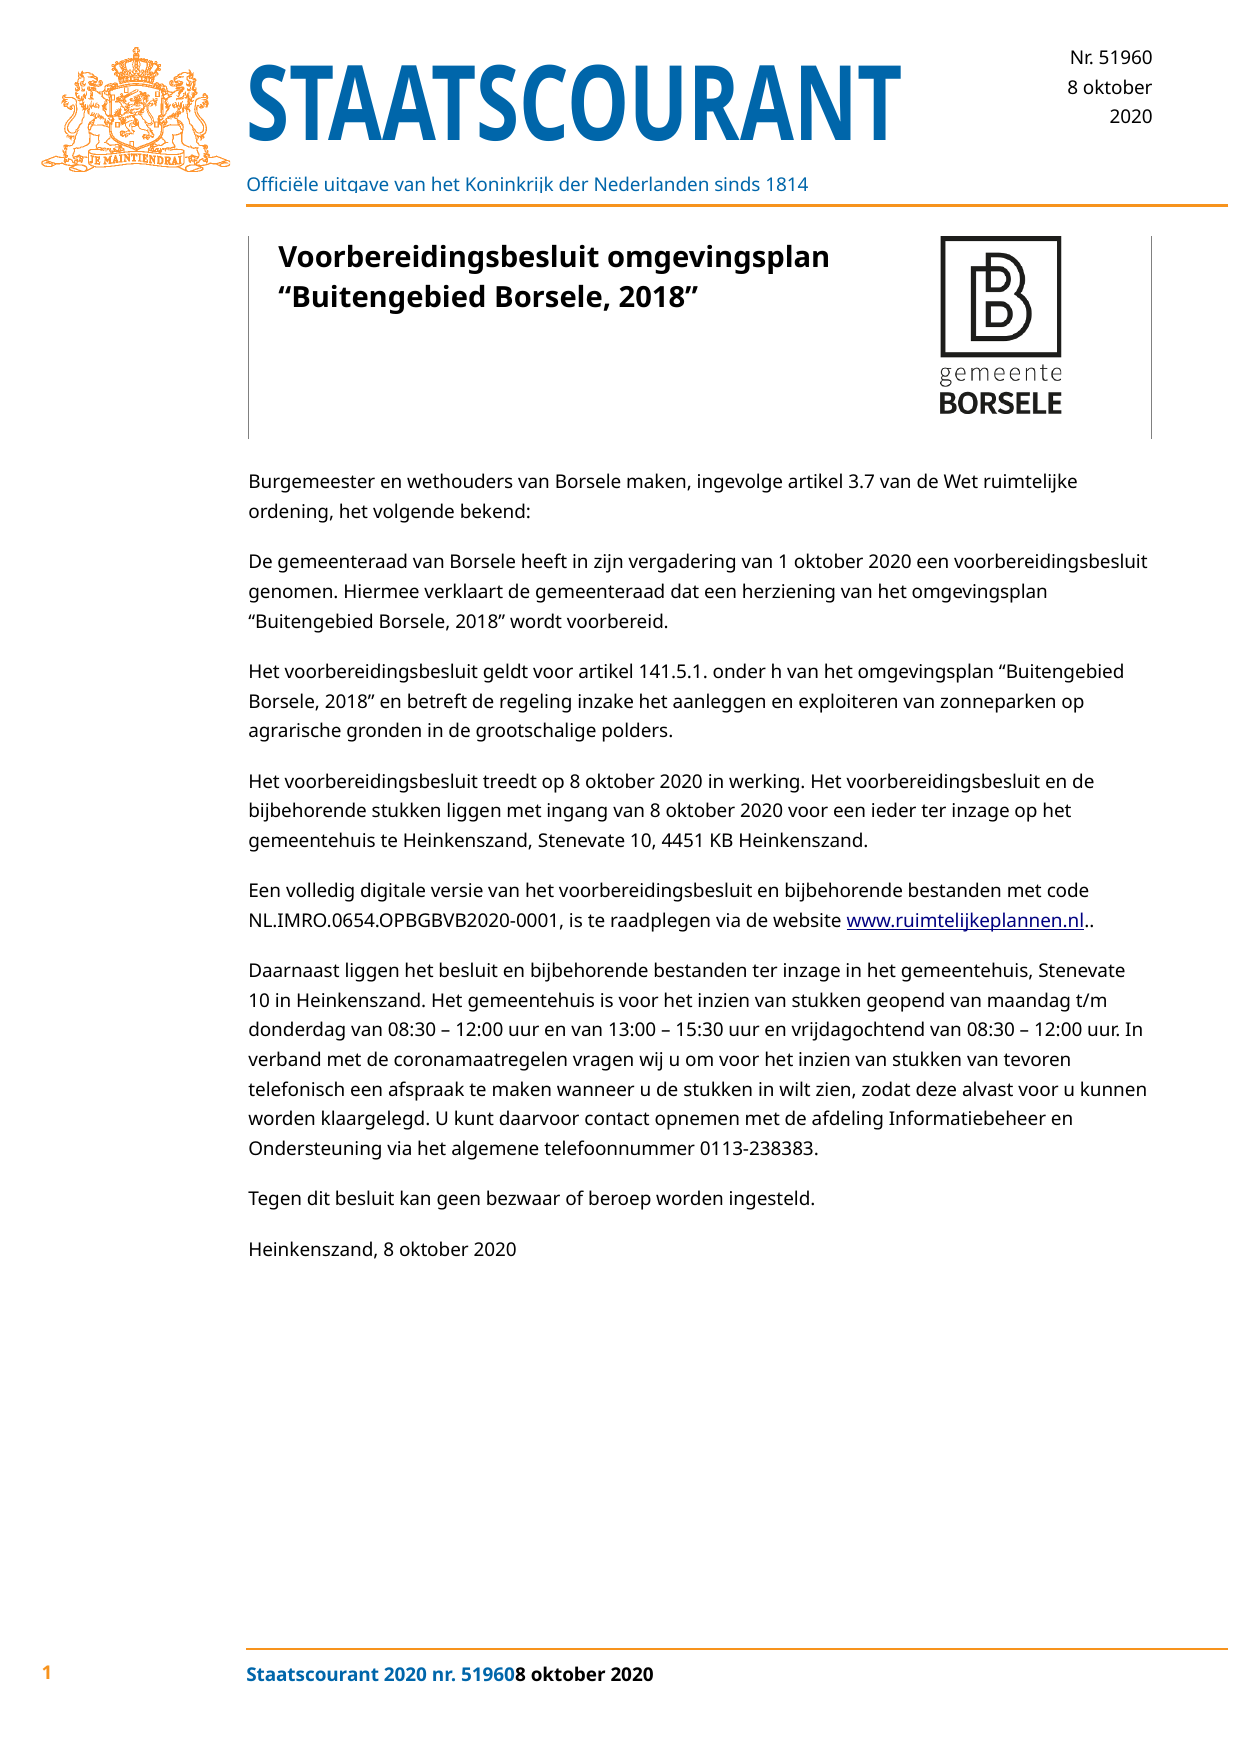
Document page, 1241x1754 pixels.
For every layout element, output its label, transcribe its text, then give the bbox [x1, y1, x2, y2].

picture [41, 47, 231, 172]
text Heinkenszand, 8 oktober 2020 [248, 1236, 1152, 1261]
table_header [850, 236, 940, 413]
picture [940, 236, 1062, 414]
text Tegen dit besluit kan geen bezwaar of beroep worden ingesteld. [248, 1185, 1152, 1211]
text Burgemeester en wethouders van Borsele maken, ingevolge artikel 3.7 van de Wet ruimtelijke ordening, het volgende bekend: [248, 469, 1152, 524]
table_header [1062, 236, 1151, 413]
table_header [850, 414, 1151, 439]
text Een volledig digitale versie van het voorbereidingsbesluit en bijbehorende bestanden met code NL.IMRO.0654.OPBGBVB2020-0001, is te raadplegen via de website www.ruimtelijkeplannen.nl.. [248, 877, 1152, 933]
text Daarnaast liggen het besluit en bijbehorende bestanden ter inzage in het gemeentehuis, Stenevate 10 in Heinkenszand. Het gemeentehuis is voor het inzien van stukken geopend van maandag t/m donderdag van 08:30 – 12:00 uur en van 13:00 – 15:30 uur en vrijdagochtend van 08:30 – 12:00 uur. In verband met de coronamaatregelen vragen wij u om voor het inzien van stukken van tevoren telefonisch een afspraak te maken wanneer u de stukken in wilt zien, zodat deze alvast voor u kunnen worden klaargelegd. U kunt daarvoor contact opnemen met de afdeling Informatiebeheer en Ondersteuning via het algemene telefoonnummer 0113-238383. [248, 957, 1152, 1161]
table_header Voorbereidingsbesluit omgevingsplan “Buitengebied Borsele, 2018” [249, 236, 850, 439]
text Het voorbereidingsbesluit treedt op 8 oktober 2020 in werking. Het voorbereidingsbesluit en de bijbehorende stukken liggen met ingang van 8 oktober 2020 voor een ieder ter inzage op het gemeentehuis te Heinkenszand, Stenevate 10, 4451 KB Heinkenszand. [248, 768, 1152, 853]
text De gemeenteraad van Borsele heeft in zijn vergadering van 1 oktober 2020 een voorbereidingsbesluit genomen. Hiermee verklaart de gemeenteraad dat een herziening van het omgevingsplan “Buitengebied Borsele, 2018” wordt voorbereid. [248, 549, 1152, 633]
text Het voorbereidingsbesluit geldt voor artikel 141.5.1. onder h van het omgevingsplan “Buitengebied Borsele, 2018” en betreft de regeling inzake het aanleggen en exploiteren van zonneparken op agrarische gronden in de grootschalige polders. [248, 658, 1152, 743]
